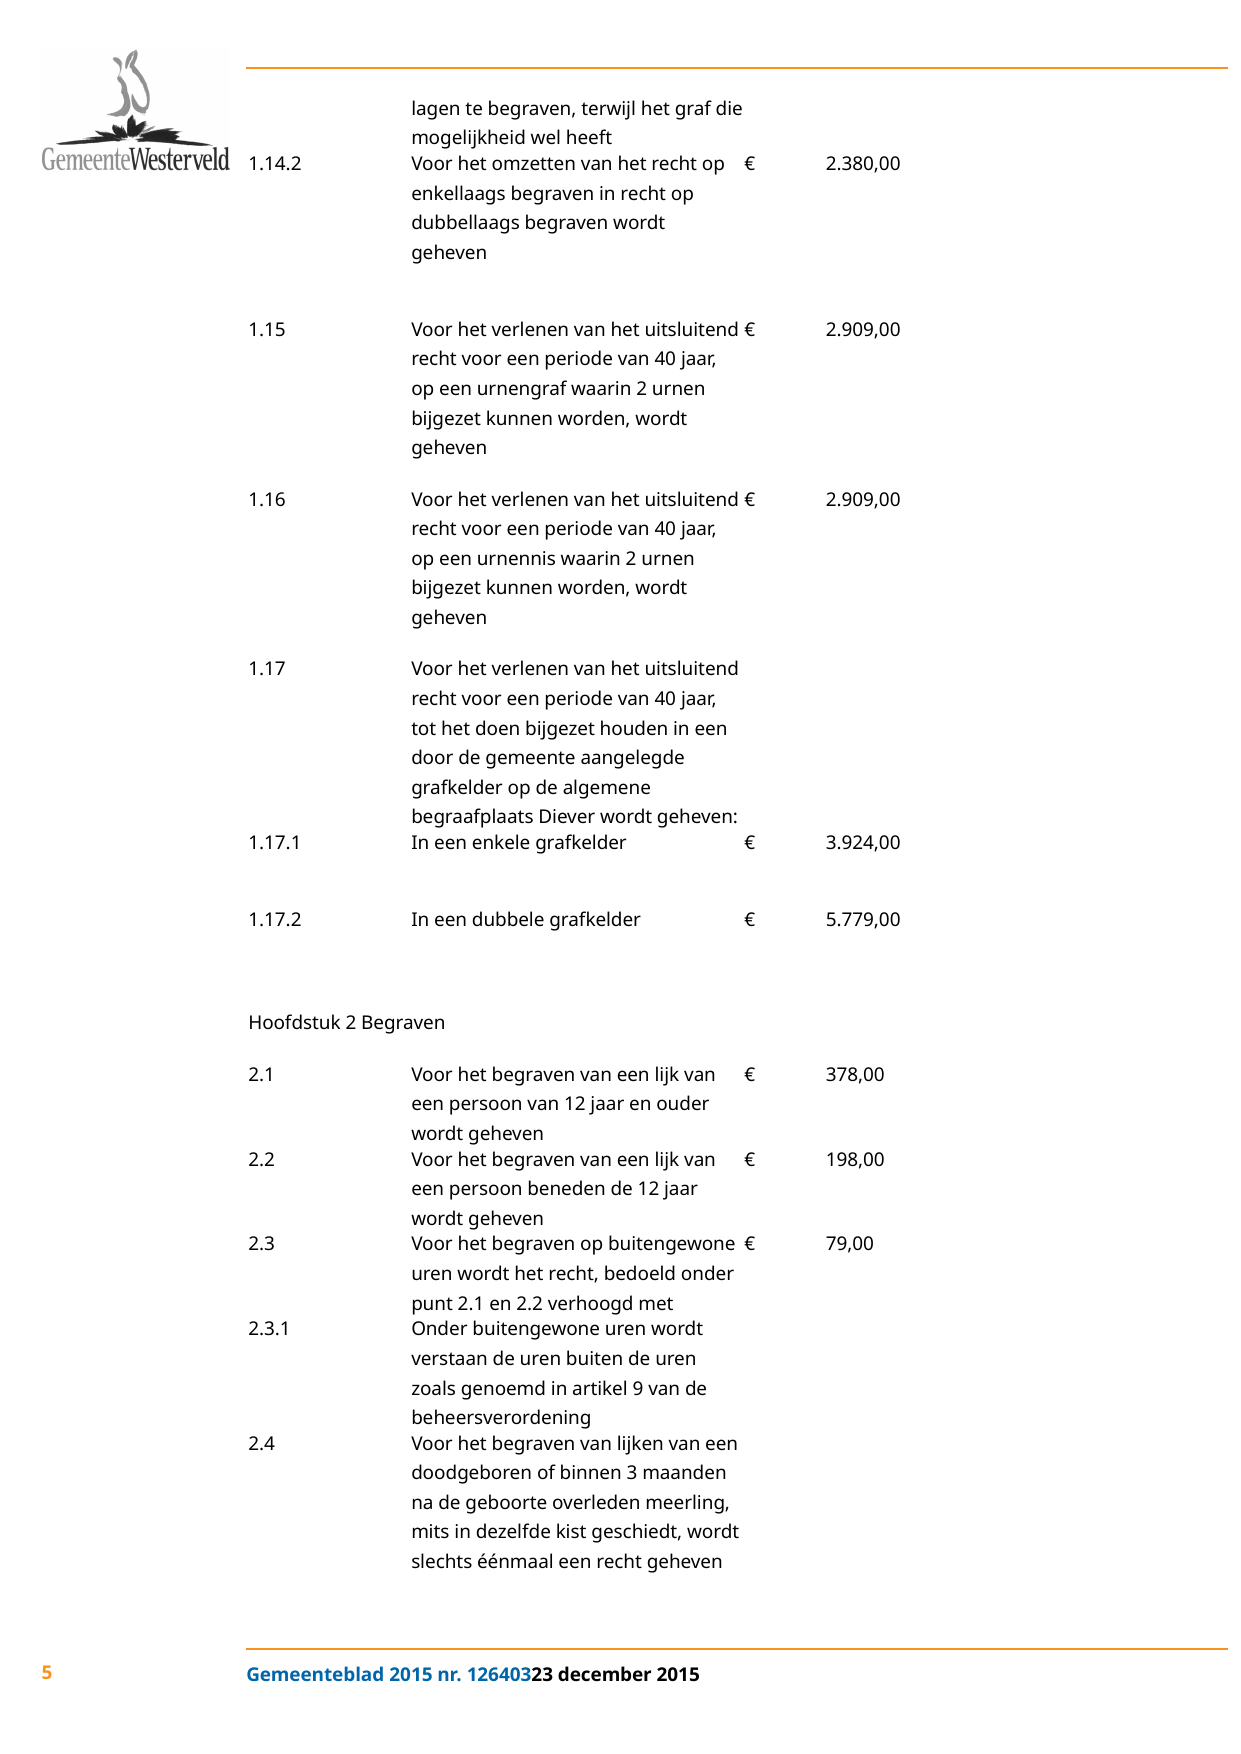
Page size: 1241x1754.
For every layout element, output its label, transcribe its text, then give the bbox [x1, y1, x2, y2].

table_cell [826, 1009, 1070, 1035]
table_cell 378,00 [826, 1061, 1070, 1146]
table_cell 2.3 [248, 1231, 411, 1316]
table_cell [744, 630, 826, 656]
table_cell [826, 1316, 1070, 1430]
table_cell € [744, 486, 826, 630]
table_cell € [744, 906, 826, 932]
table_cell [411, 265, 744, 290]
table_cell 2.2 [248, 1146, 411, 1231]
table_cell € [744, 1231, 826, 1316]
table_cell [411, 1035, 744, 1061]
table_cell [826, 984, 1070, 1009]
table_cell 1.17.1 [248, 829, 411, 855]
table_cell [248, 460, 411, 486]
table_cell € [744, 1061, 826, 1146]
table_cell [411, 1574, 744, 1600]
table_cell [248, 984, 411, 1009]
table_cell [826, 1035, 1070, 1061]
table_cell [411, 984, 744, 1009]
table_cell 2.1 [248, 1061, 411, 1146]
table_cell [248, 1574, 411, 1600]
table_cell [411, 958, 744, 984]
table_cell 1.16 [248, 486, 411, 630]
table_cell [248, 1035, 411, 1061]
table_cell [248, 265, 411, 290]
table_cell In een dubbele grafkelder [411, 906, 744, 932]
table_cell [744, 1316, 826, 1430]
table_cell Voor het begraven van een lijk van een persoon van 12 jaar en ouder wordt geheven [411, 1061, 744, 1146]
table_cell 1.17.2 [248, 906, 411, 932]
table_cell 79,00 [826, 1231, 1070, 1316]
table_cell In een enkele grafkelder [411, 829, 744, 855]
table_cell [248, 958, 411, 984]
table_cell 3.924,00 [826, 829, 1070, 855]
table_cell [744, 656, 826, 829]
table_cell [826, 630, 1070, 656]
table_cell [744, 290, 826, 316]
table_cell [826, 265, 1070, 290]
table_cell [744, 958, 826, 984]
table_cell [826, 958, 1070, 984]
table_cell [744, 460, 826, 486]
table_cell € [744, 316, 826, 460]
table_cell [248, 881, 411, 906]
table_cell Voor het begraven van een lijk van een persoon beneden de 12 jaar wordt geheven [411, 1146, 744, 1231]
table_cell Voor het verlenen van het uitsluitend recht voor een periode van 40 jaar, op een urnengraf waarin 2 urnen bijgezet kunnen worden, wordt geheven [411, 316, 744, 460]
table_cell [826, 656, 1070, 829]
table_cell 1.17 [248, 656, 411, 829]
table_cell Voor het omzetten van het recht op enkellaags begraven in recht op dubbellaags begraven wordt geheven [411, 150, 744, 264]
table_cell [744, 95, 826, 150]
table_cell [826, 932, 1070, 958]
table_cell 2.380,00 [826, 150, 1070, 264]
table_cell € [744, 1146, 826, 1231]
table_cell Voor het begraven van lijken van een doodgeboren of binnen 3 maanden na de geboorte overleden meerling, mits in dezelfde kist geschiedt, wordt slechts éénmaal een recht geheven [411, 1430, 744, 1574]
table_cell [411, 460, 744, 486]
table_cell [826, 95, 1070, 150]
table_cell [826, 290, 1070, 316]
table_cell Voor het begraven op buitengewone uren wordt het recht, bedoeld onder punt 2.1 en 2.2 verhoogd met [411, 1231, 744, 1316]
table_cell [826, 855, 1070, 881]
table_cell Onder buitengewone uren wordt verstaan de uren buiten de uren zoals genoemd in artikel 9 van de beheersverordening [411, 1316, 744, 1430]
table_cell [744, 1009, 826, 1035]
table_cell [248, 630, 411, 656]
table_cell [744, 932, 826, 958]
table_cell [744, 855, 826, 881]
table_cell [744, 881, 826, 906]
table_cell lagen te begraven, terwijl het graf die mogelijkheid wel heeft [411, 95, 744, 150]
table_cell 1.14.2 [248, 150, 411, 264]
table_cell 2.3.1 [248, 1316, 411, 1430]
table_cell [248, 932, 411, 958]
table_cell Voor het verlenen van het uitsluitend recht voor een periode van 40 jaar, tot het doen bijgezet houden in een door de gemeente aangelegde grafkelder op de algemene begraafplaats Diever wordt geheven: [411, 656, 744, 829]
table_cell [411, 881, 744, 906]
table_cell Hoofdstuk 2 Begraven [248, 1009, 744, 1035]
table_cell € [744, 829, 826, 855]
table_cell [411, 855, 744, 881]
table_cell [411, 630, 744, 656]
table_cell [826, 460, 1070, 486]
table_cell [744, 265, 826, 290]
picture [41, 47, 231, 172]
table_cell [744, 1574, 826, 1600]
table_cell 2.909,00 [826, 486, 1070, 630]
table_cell 5.779,00 [826, 906, 1070, 932]
table_cell 1.15 [248, 316, 411, 460]
table_cell [411, 932, 744, 958]
table_cell [744, 1430, 826, 1574]
table_cell 2.4 [248, 1430, 411, 1574]
table_cell [826, 881, 1070, 906]
table_cell Voor het verlenen van het uitsluitend recht voor een periode van 40 jaar, op een urnennis waarin 2 urnen bijgezet kunnen worden, wordt geheven [411, 486, 744, 630]
table_cell [411, 290, 744, 316]
table_cell 198,00 [826, 1146, 1070, 1231]
table_cell [826, 1430, 1070, 1574]
table_cell [744, 984, 826, 1009]
table_cell [248, 95, 411, 150]
table_cell [826, 1574, 1070, 1600]
table_cell [248, 290, 411, 316]
table_cell 2.909,00 [826, 316, 1070, 460]
table_cell € [744, 150, 826, 264]
table_cell [744, 1035, 826, 1061]
table_cell [248, 855, 411, 881]
